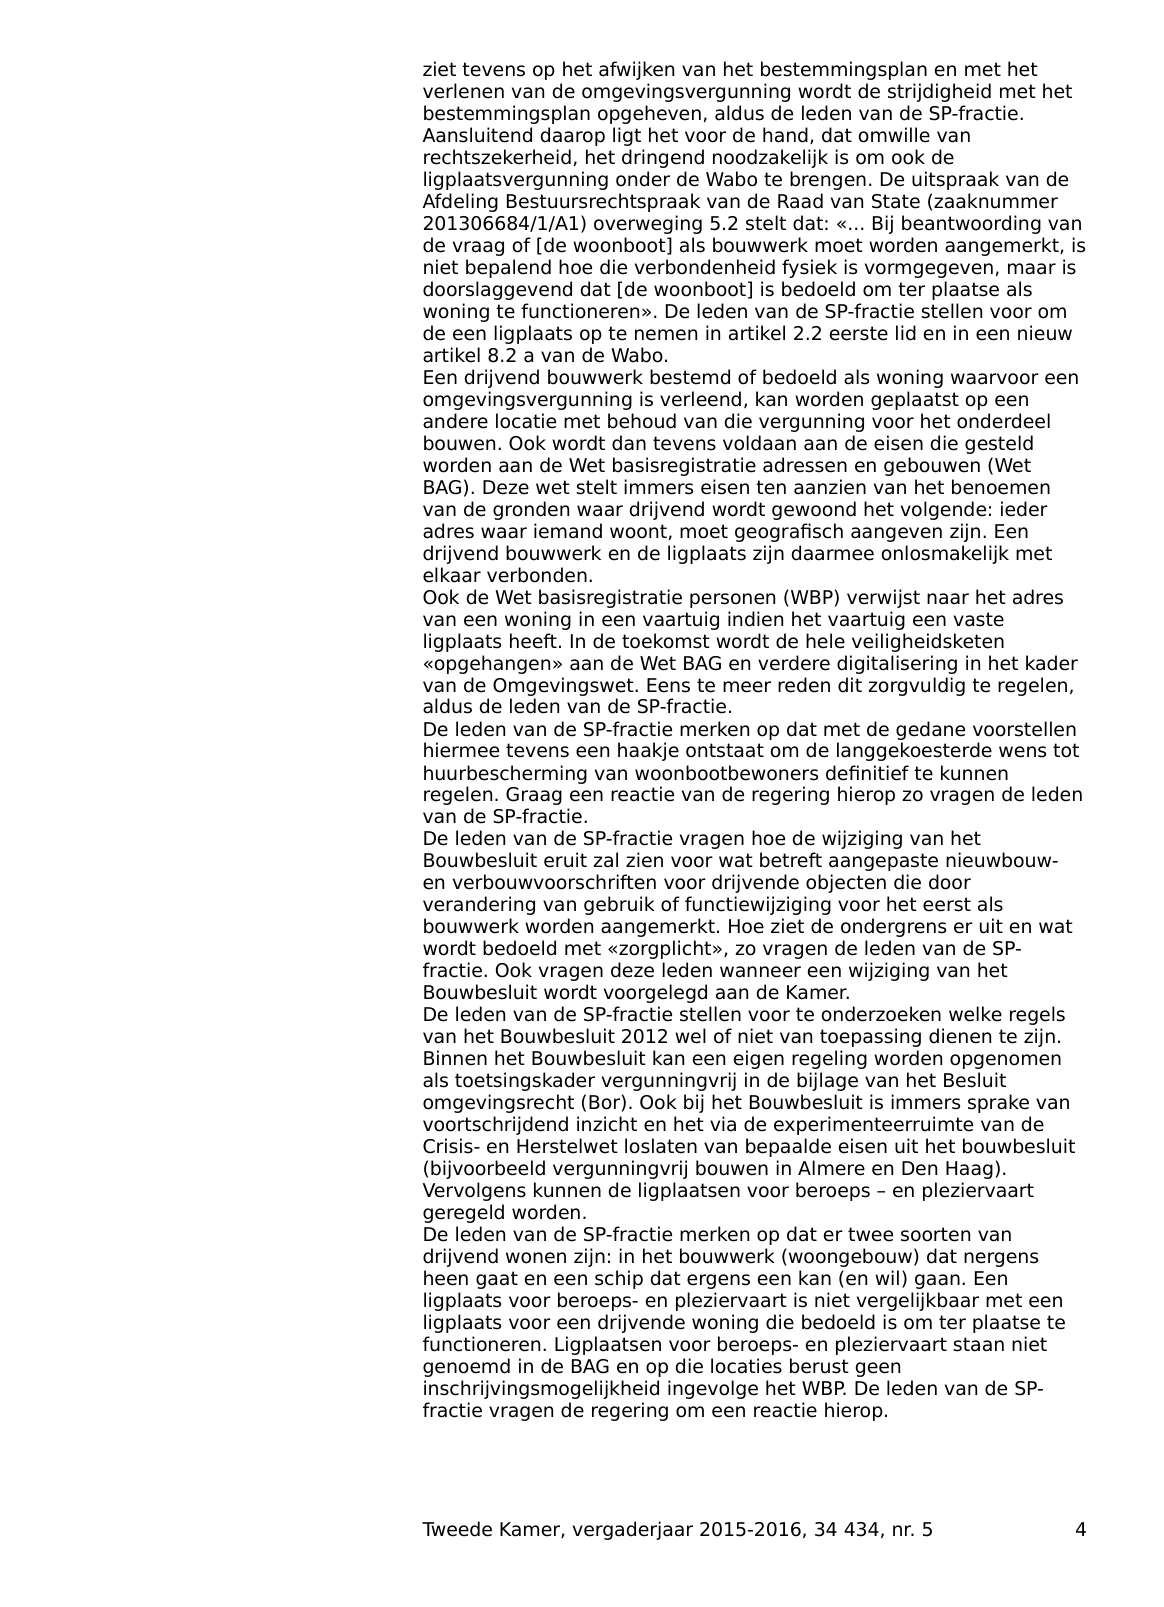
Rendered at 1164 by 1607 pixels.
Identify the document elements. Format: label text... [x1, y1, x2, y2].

text De leden van de SP-fractie vragen hoe de wijziging van het Bouwbesluit eruit zal zien voor wat betreft aangepaste nieuwbouw- en verbouwvoorschriften voor drijvende objecten die door verandering van gebruik of functiewijziging voor het eerst als bouwwerk worden aangemerkt. Hoe ziet de ondergrens er uit en wat wordt bedoeld met «zorgplicht», zo vragen de leden van de SP-fractie. Ook vragen deze leden wanneer een wijziging van het Bouwbesluit wordt voorgelegd aan de Kamer. [422, 828, 1087, 1004]
text Ook de Wet basisregistratie personen (WBP) verwijst naar het adres van een woning in een vaartuig indien het vaartuig een vaste ligplaats heeft. In de toekomst wordt de hele veiligheidsketen «opgehangen» aan de Wet BAG en verdere digitalisering in het kader van de Omgevingswet. Eens te meer reden dit zorgvuldig te regelen, aldus de leden van de SP-fractie. [422, 587, 1087, 718]
text Vervolgens kunnen de ligplaatsen voor beroeps – en pleziervaart geregeld worden. [422, 1180, 1087, 1224]
text De leden van de SP-fractie stellen voor te onderzoeken welke regels van het Bouwbesluit 2012 wel of niet van toepassing dienen te zijn. Binnen het Bouwbesluit kan een eigen regeling worden opgenomen als toetsingskader vergunningvrij in de bijlage van het Besluit omgevingsrecht (Bor). Ook bij het Bouwbesluit is immers sprake van voortschrijdend inzicht en het via de experimenteerruimte van de Crisis- en Herstelwet loslaten van bepaalde eisen uit het bouwbesluit (bijvoorbeeld vergunningvrij bouwen in Almere en Den Haag). [422, 1004, 1087, 1180]
text Aansluitend daarop ligt het voor de hand, dat omwille van rechtszekerheid, het dringend noodzakelijk is om ook de ligplaatsvergunning onder de Wabo te brengen. De uitspraak van de Afdeling Bestuursrechtspraak van de Raad van State (zaaknummer 201306684/1/A1) overweging 5.2 stelt dat: «... Bij beantwoording van de vraag of [de woonboot] als bouwwerk moet worden aangemerkt, is niet bepalend hoe die verbondenheid fysiek is vormgegeven, maar is doorslaggevend dat [de woonboot] is bedoeld om ter plaatse als woning te functioneren». De leden van de SP-fractie stellen voor om de een ligplaats op te nemen in artikel 2.2 eerste lid en in een nieuw artikel 8.2 a van de Wabo. [422, 125, 1087, 367]
text Een drijvend bouwwerk bestemd of bedoeld als woning waarvoor een omgevingsvergunning is verleend, kan worden geplaatst op een andere locatie met behoud van die vergunning voor het onderdeel bouwen. Ook wordt dan tevens voldaan aan de eisen die gesteld worden aan de Wet basisregistratie adressen en gebouwen (Wet BAG). Deze wet stelt immers eisen ten aanzien van het benoemen van de gronden waar drijvend wordt gewoond het volgende: ieder adres waar iemand woont, moet geografisch aangeven zijn. Een drijvend bouwwerk en de ligplaats zijn daarmee onlosmakelijk met elkaar verbonden. [422, 367, 1087, 587]
text De leden van de SP-fractie merken op dat er twee soorten van drijvend wonen zijn: in het bouwwerk (woongebouw) dat nergens heen gaat en een schip dat ergens een kan (en wil) gaan. Een ligplaats voor beroeps- en pleziervaart is niet vergelijkbaar met een ligplaats voor een drijvende woning die bedoeld is om ter plaatse te functioneren. Ligplaatsen voor beroeps- en pleziervaart staan niet genoemd in de BAG en op die locaties berust geen inschrijvingsmogelijkheid ingevolge het WBP. De leden van de SP-fractie vragen de regering om een reactie hierop. [422, 1224, 1087, 1422]
text ziet tevens op het afwijken van het bestemmingsplan en met het verlenen van de omgevingsvergunning wordt de strijdigheid met het bestemmingsplan opgeheven, aldus de leden van de SP-fractie. [422, 59, 1087, 125]
text De leden van de SP-fractie merken op dat met de gedane voorstellen hiermee tevens een haakje ontstaat om de langgekoesterde wens tot huurbescherming van woonbootbewoners definitief te kunnen regelen. Graag een reactie van de regering hierop zo vragen de leden van de SP-fractie. [422, 718, 1087, 828]
